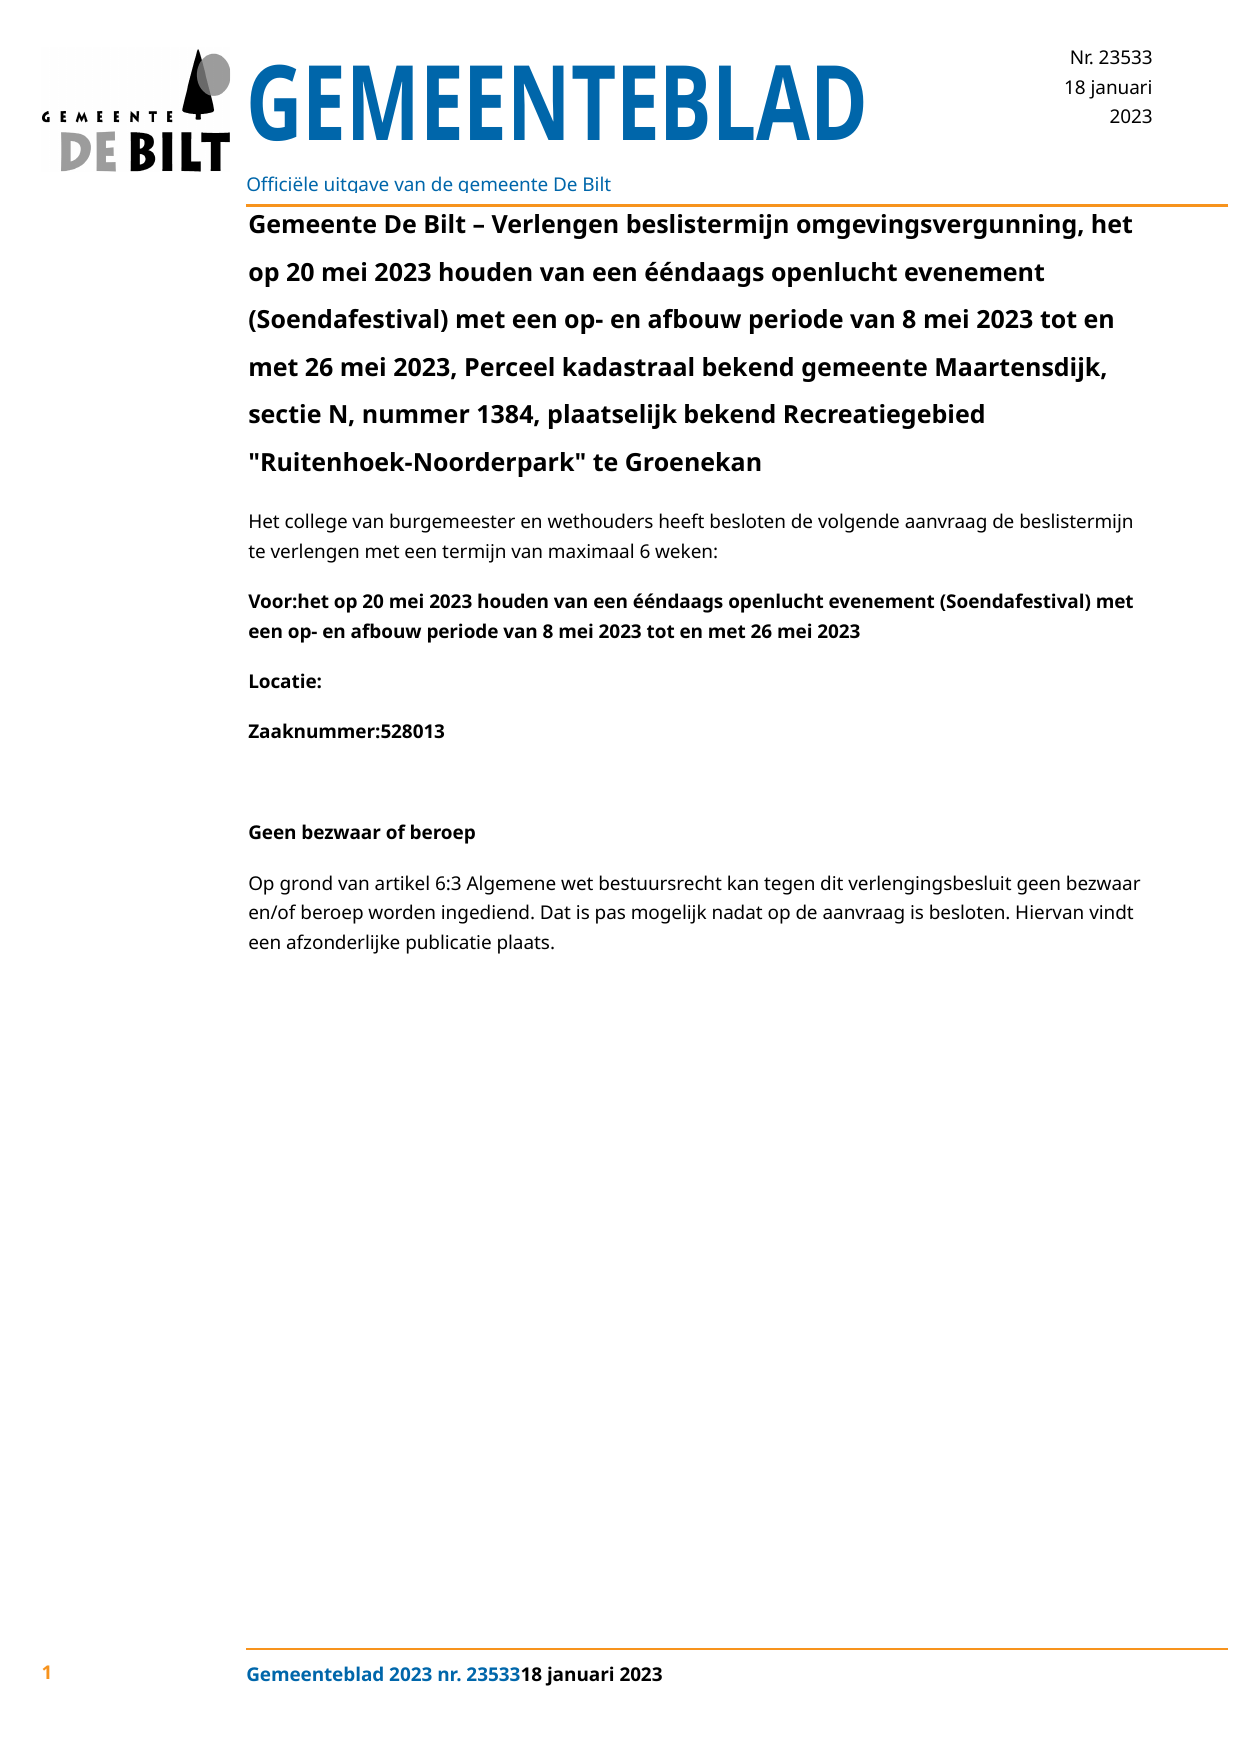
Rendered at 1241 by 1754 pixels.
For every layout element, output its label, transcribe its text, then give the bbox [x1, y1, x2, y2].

text Gemeente De Bilt – Verlengen beslistermijn omgevingsvergunning, het op 20 mei 2023 houden van een ééndaags openlucht evenement (Soendafestival) met een op- en afbouw periode van 8 mei 2023 tot en met 26 mei 2023, Perceel kadastraal bekend gemeente Maartensdijk, sectie N, nummer 1384, plaatselijk bekend Recreatiegebied "Ruitenhoek-Noorderpark" te Groenekan [248, 207, 1152, 479]
text Zaaknummer:528013 [248, 719, 1152, 744]
picture [41, 47, 231, 172]
text Voor:het op 20 mei 2023 houden van een ééndaags openlucht evenement (Soendafestival) met een op- en afbouw periode van 8 mei 2023 tot en met 26 mei 2023 [248, 588, 1152, 644]
text Locatie: [248, 668, 1152, 694]
text Het college van burgemeester en wethouders heeft besloten de volgende aanvraag de beslistermijn te verlengen met een termijn van maximaal 6 weken: [248, 508, 1152, 564]
text Geen bezwaar of beroep [248, 819, 1152, 845]
text Op grond van artikel 6:3 Algemene wet bestuursrecht kan tegen dit verlengingsbesluit geen bezwaar en/of beroep worden ingediend. Dat is pas mogelijk nadat op de aanvraag is besloten. Hiervan vindt een afzonderlijke publicatie plaats. [248, 870, 1152, 955]
